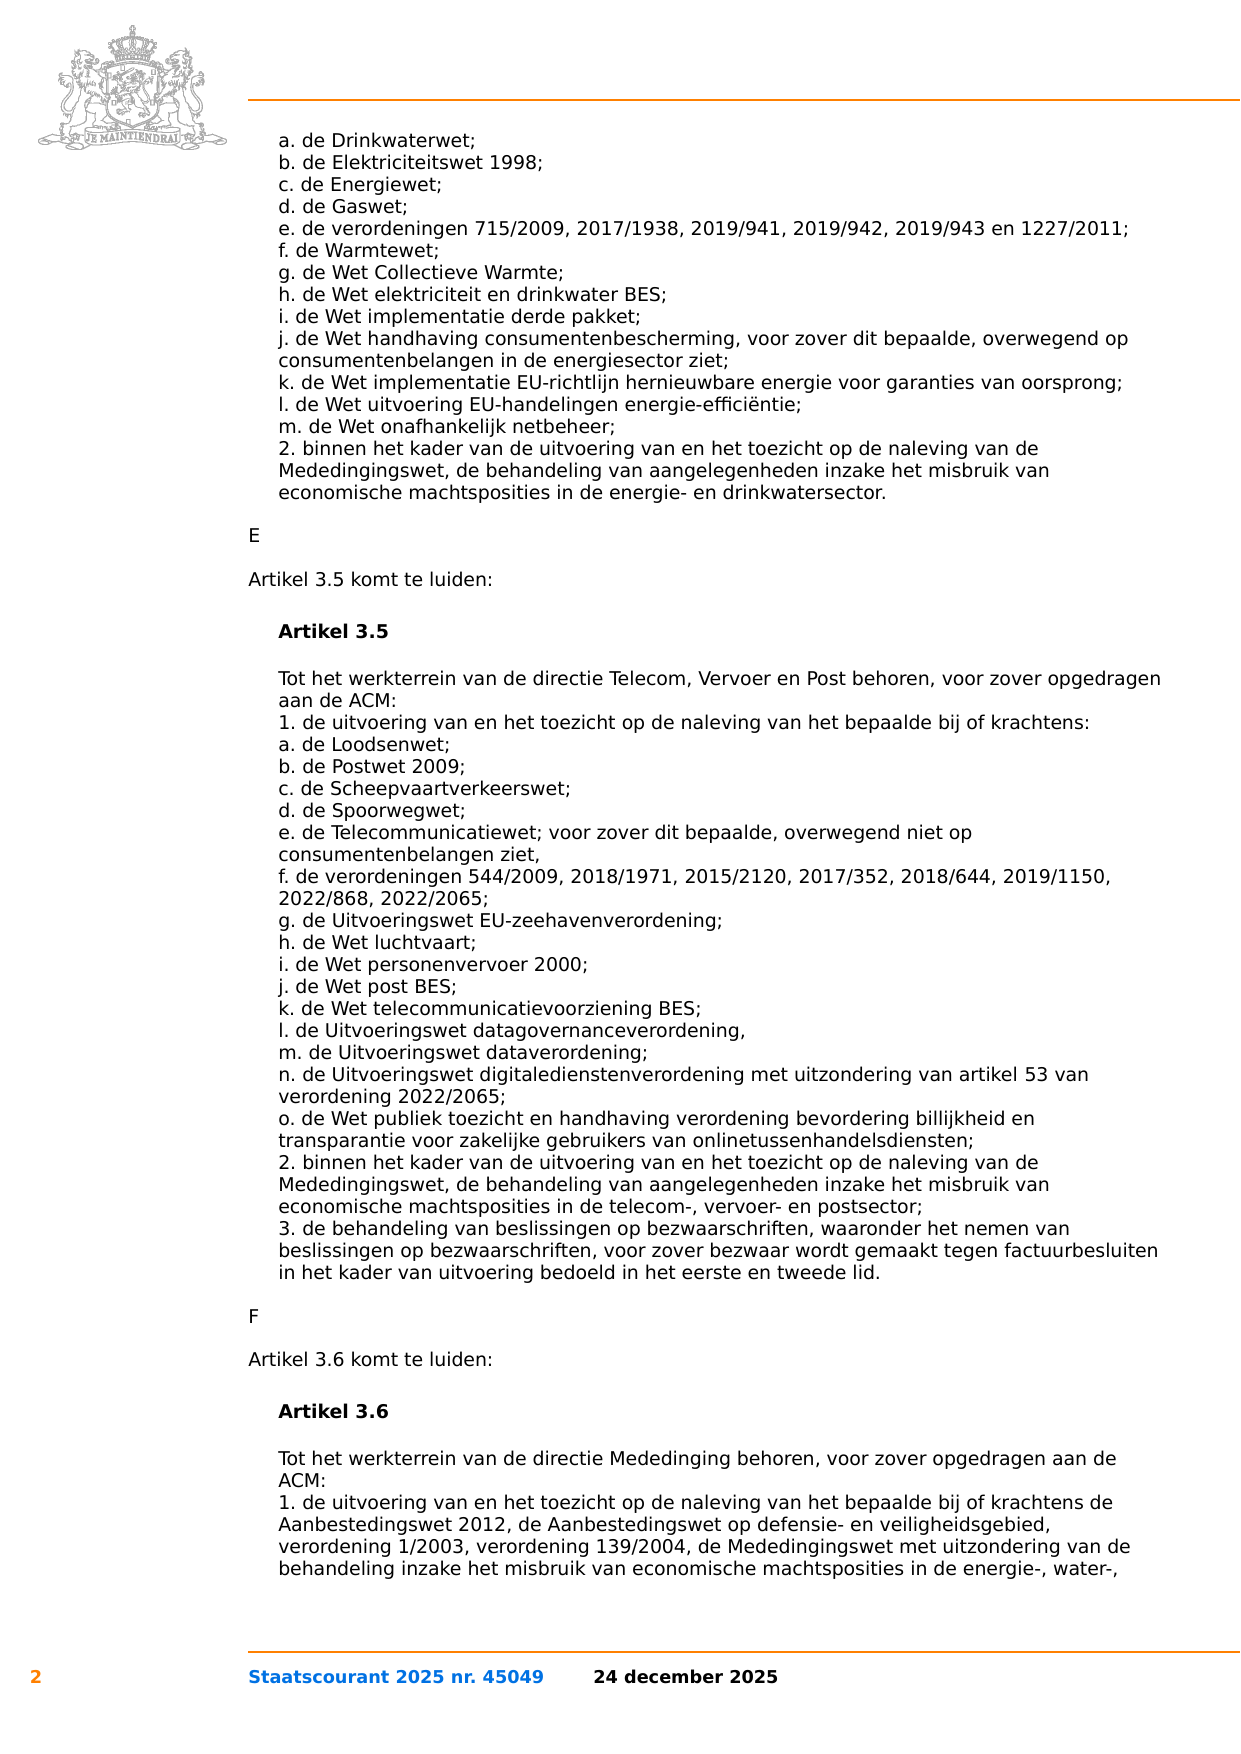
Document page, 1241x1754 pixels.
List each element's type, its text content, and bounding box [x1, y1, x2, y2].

text 1. de uitvoering van en het toezicht op de naleving van het bepaalde bij of krachtens: [278, 712, 1163, 734]
text Tot het werkterrein van de directie Mededinging behoren, voor zover opgedragen aan de ACM: [278, 1448, 1163, 1492]
text m. de Uitvoeringswet dataverordening; [278, 1042, 1163, 1064]
text 3. de behandeling van beslissingen op bezwaarschriften, waaronder het nemen van beslissingen op bezwaarschriften, voor zover bezwaar wordt gemaakt tegen factuurbesluiten in het kader van uitvoering bedoeld in het eerste en tweede lid. [278, 1218, 1163, 1284]
text g. de Uitvoeringswet EU-zeehavenverordening; [278, 910, 1163, 932]
text a. de Drinkwaterwet; [278, 130, 1163, 152]
text 2. binnen het kader van de uitvoering van en het toezicht op de naleving van de Mededingingswet, de behandeling van aangelegenheden inzake het misbruik van economische machtsposities in de telecom-, vervoer- en postsector; [278, 1152, 1163, 1218]
text e. de Telecommunicatiewet; voor zover dit bepaalde, overwegend niet op consumentenbelangen ziet, [278, 822, 1163, 866]
text a. de Loodsenwet; [278, 734, 1163, 756]
subtitle Artikel 3.5 [278, 621, 1163, 643]
text k. de Wet implementatie EU-richtlijn hernieuwbare energie voor garanties van oorsprong; [278, 372, 1163, 394]
text i. de Wet personenvervoer 2000; [278, 954, 1163, 976]
picture [38, 25, 227, 150]
text d. de Gaswet; [278, 196, 1163, 218]
text Artikel 3.5 komt te luiden: [248, 569, 1163, 591]
text Tot het werkterrein van de directie Telecom, Vervoer en Post behoren, voor zover opgedragen aan de ACM: [278, 668, 1163, 712]
text o. de Wet publiek toezicht en handhaving verordening bevordering billijkheid en transparantie voor zakelijke gebruikers van onlinetussenhandelsdiensten; [278, 1108, 1163, 1152]
text f. de verordeningen 544/2009, 2018/1971, 2015/2120, 2017/352, 2018/644, 2019/1150, 2022/868, 2022/2065; [278, 866, 1163, 910]
text n. de Uitvoeringswet digitaledienstenverordening met uitzondering van artikel 53 van verordening 2022/2065; [278, 1064, 1163, 1108]
text k. de Wet telecommunicatievoorziening BES; [278, 998, 1163, 1020]
text m. de Wet onafhankelijk netbeheer; [278, 416, 1163, 438]
text c. de Energiewet; [278, 174, 1163, 196]
text h. de Wet luchtvaart; [278, 932, 1163, 954]
text e. de verordeningen 715/2009, 2017/1938, 2019/941, 2019/942, 2019/943 en 1227/2011; [278, 218, 1163, 240]
text l. de Wet uitvoering EU-handelingen energie-efficiëntie; [278, 394, 1163, 416]
subtitle Artikel 3.6 [278, 1401, 1163, 1423]
text c. de Scheepvaartverkeerswet; [278, 778, 1163, 800]
text d. de Spoorwegwet; [278, 800, 1163, 822]
text l. de Uitvoeringswet datagovernanceverordening, [278, 1020, 1163, 1042]
text f. de Warmtewet; [278, 240, 1163, 262]
text h. de Wet elektriciteit en drinkwater BES; [278, 284, 1163, 306]
text j. de Wet handhaving consumentenbescherming, voor zover dit bepaalde, overwegend op consumentenbelangen in de energiesector ziet; [278, 328, 1163, 372]
text j. de Wet post BES; [278, 976, 1163, 998]
text 2. binnen het kader van de uitvoering van en het toezicht op de naleving van de Mededingingswet, de behandeling van aangelegenheden inzake het misbruik van economische machtsposities in de energie- en drinkwatersector. [278, 438, 1163, 503]
text Artikel 3.6 komt te luiden: [248, 1349, 1163, 1371]
text E [248, 525, 1163, 547]
text F [248, 1306, 1163, 1327]
text 1. de uitvoering van en het toezicht op de naleving van het bepaalde bij of krachtens de Aanbestedingswet 2012, de Aanbestedingswet op defensie- en veiligheidsgebied, verordening 1/2003, verordening 139/2004, de Mededingingswet met uitzondering van de behandeling inzake het misbruik van economische machtsposities in de energie-, water-, [278, 1492, 1163, 1580]
text g. de Wet Collectieve Warmte; [278, 262, 1163, 284]
text i. de Wet implementatie derde pakket; [278, 306, 1163, 328]
text b. de Elektriciteitswet 1998; [278, 152, 1163, 174]
text b. de Postwet 2009; [278, 756, 1163, 778]
